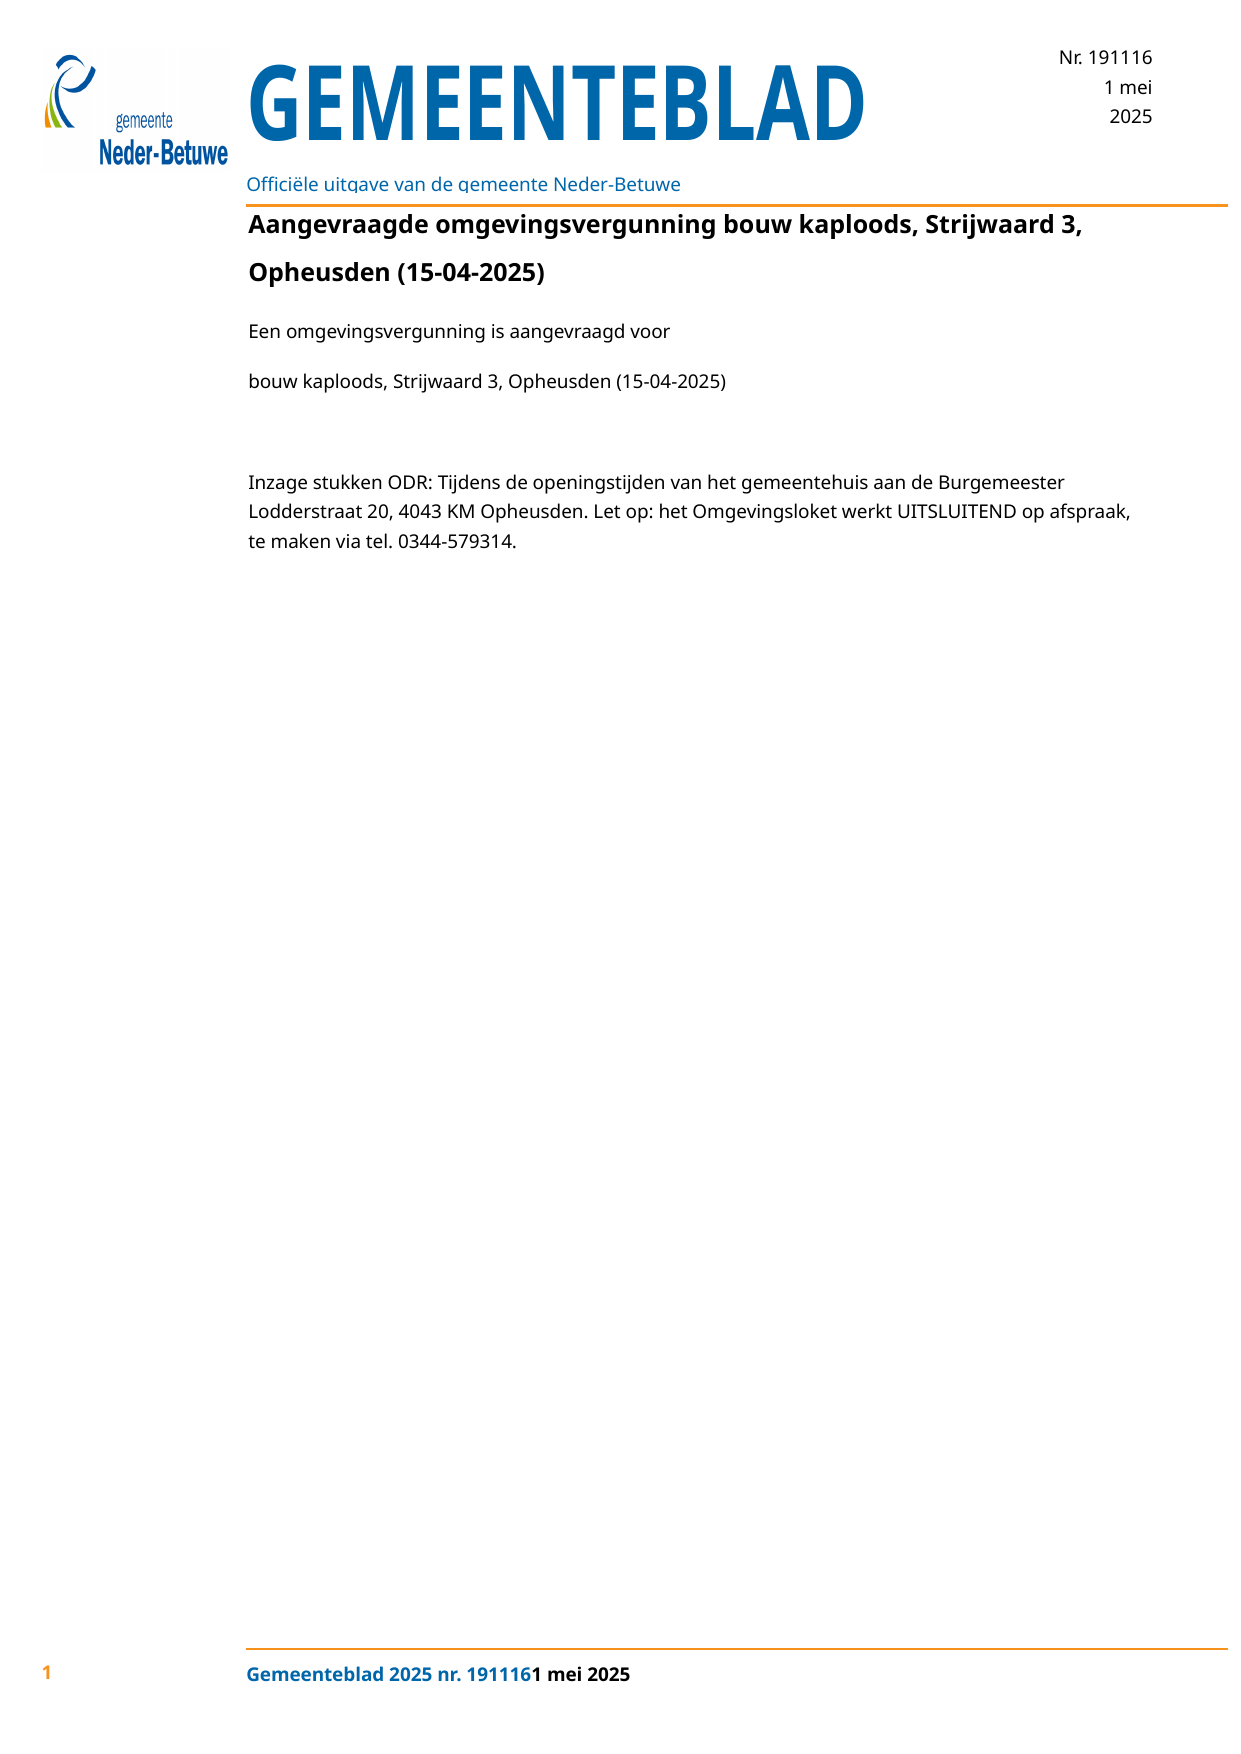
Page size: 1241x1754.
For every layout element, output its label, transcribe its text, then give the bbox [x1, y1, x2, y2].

text bouw kaploods, Strijwaard 3, Opheusden (15-04-2025) [248, 368, 1152, 394]
text Inzage stukken ODR: Tijdens de openingstijden van het gemeentehuis aan de Burgemeester Lodderstraat 20, 4043 KM Opheusden. Let op: het Omgevingsloket werkt UITSLUITEND op afspraak, te maken via tel. 0344-579314. [248, 469, 1152, 554]
text Aangevraagde omgevingsvergunning bouw kaploods, Strijwaard 3, Opheusden (15-04-2025) [248, 207, 1152, 288]
picture [41, 47, 231, 172]
text Een omgevingsvergunning is aangevraagd voor [248, 318, 1152, 344]
